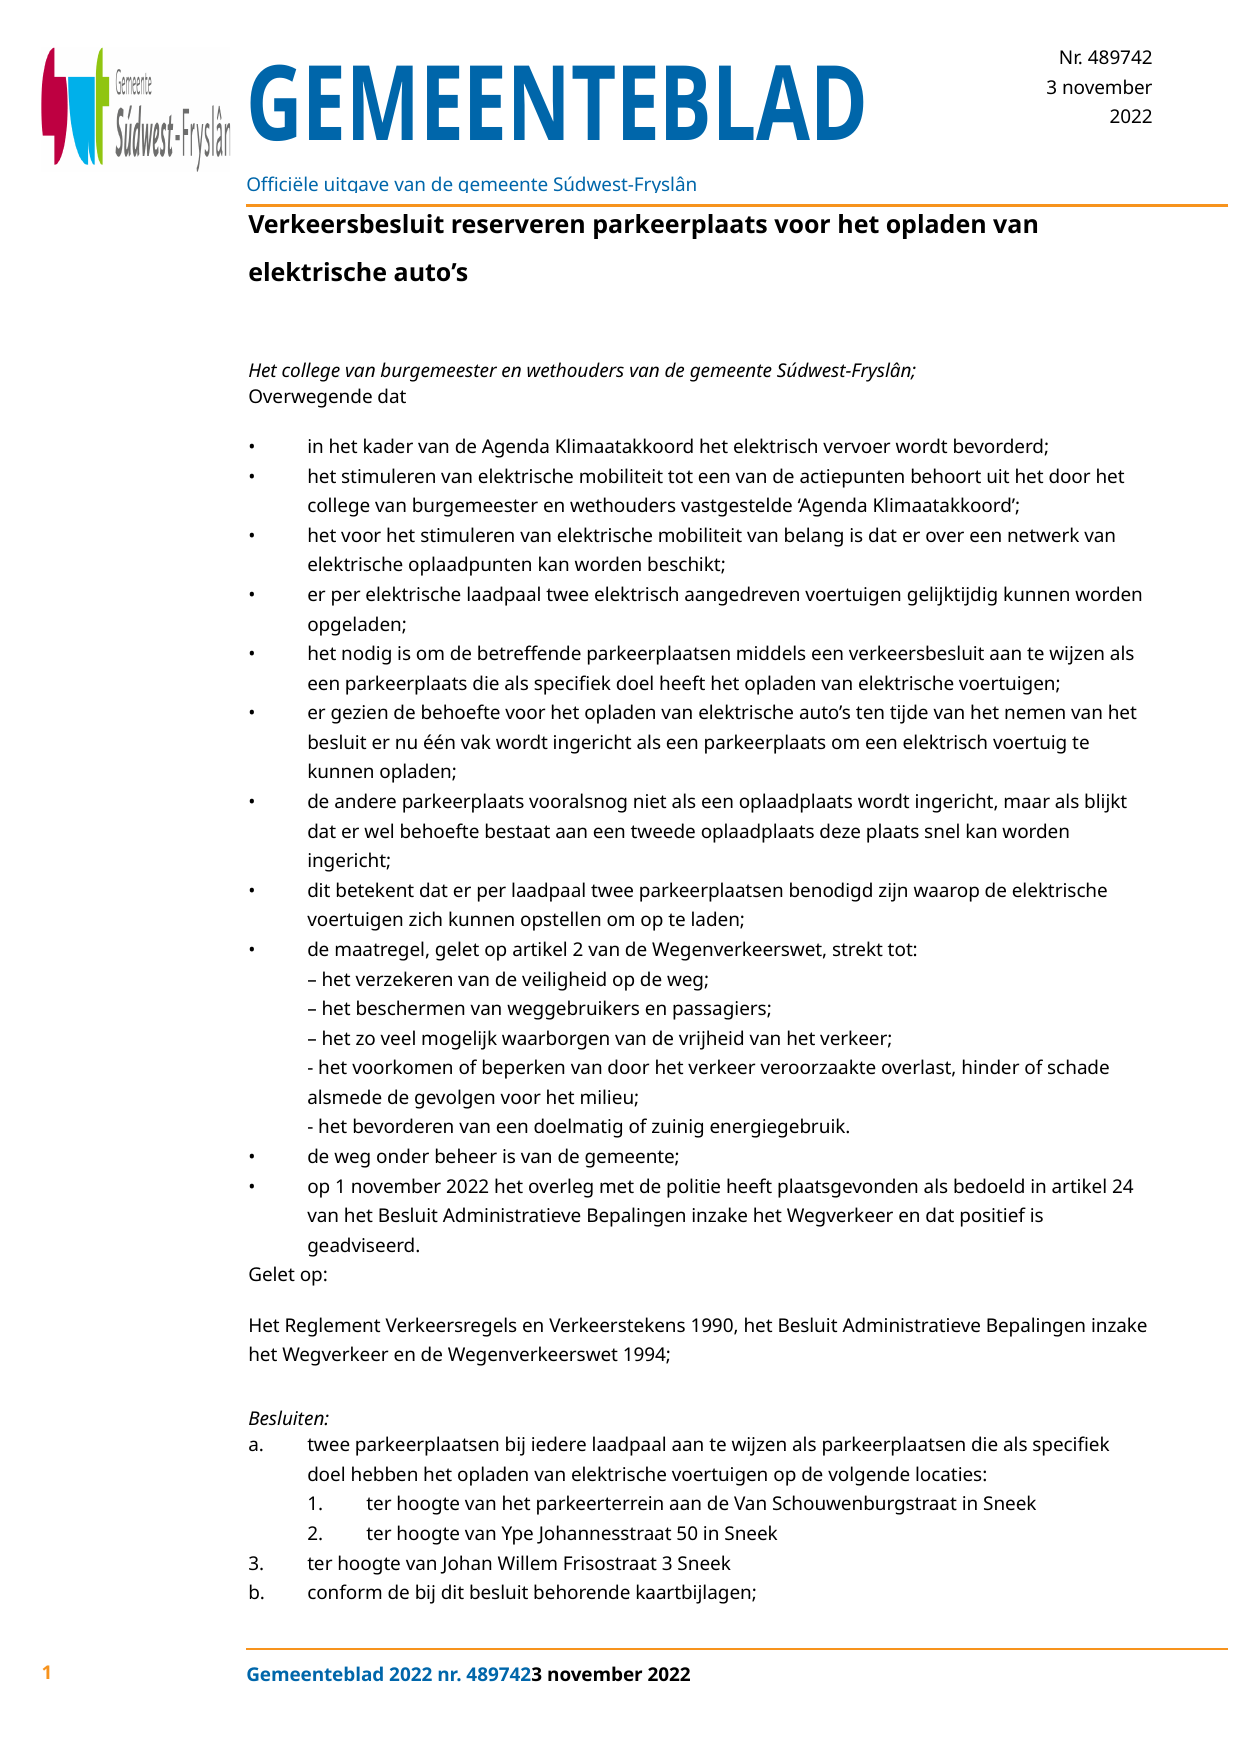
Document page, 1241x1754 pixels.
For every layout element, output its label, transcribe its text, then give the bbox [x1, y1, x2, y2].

list de weg onder beheer is van de gemeente; [248, 1143, 1152, 1169]
text Overwegende dat [248, 383, 1152, 409]
list het stimuleren van elektrische mobiliteit tot een van de actiepunten behoort uit het door het college van burgemeester en wethouders vastgestelde ‘Agenda Klimaatakkoord’; [248, 463, 1152, 518]
list - het bevorderen van een doelmatig of zuinig energiegebruik. [248, 1114, 1152, 1139]
text Het college van burgemeester en wethouders van de gemeente Súdwest-Fryslân; [248, 357, 1152, 383]
list - het voorkomen of beperken van door het verkeer veroorzaakte overlast, hinder of schade alsmede de gevolgen voor het milieu; [248, 1054, 1152, 1110]
list er per elektrische laadpaal twee elektrisch aangedreven voertuigen gelijktijdig kunnen worden opgeladen; [248, 581, 1152, 637]
list in het kader van de Agenda Klimaatakkoord het elektrisch vervoer wordt bevorderd; [248, 433, 1152, 459]
list conform de bij dit besluit behorende kaartbijlagen; [248, 1579, 1152, 1605]
list – het zo veel mogelijk waarborgen van de vrijheid van het verkeer; [248, 1025, 1152, 1051]
list de andere parkeerplaats vooralsnog niet als een oplaadplaats wordt ingericht, maar als blijkt dat er wel behoefte bestaat aan een tweede oplaadplaats deze plaats snel kan worden ingericht; [248, 788, 1152, 873]
text Het Reglement Verkeersregels en Verkeerstekens 1990, het Besluit Administratieve Bepalingen inzake het Wegverkeer en de Wegenverkeerswet 1994; [248, 1312, 1152, 1367]
list twee parkeerplaatsen bij iedere laadpaal aan te wijzen als parkeerplaatsen die als specifiek doel hebben het opladen van elektrische voertuigen op de volgende locaties: [248, 1431, 1152, 1487]
list – het beschermen van weggebruikers en passagiers; [248, 995, 1152, 1021]
list het nodig is om de betreffende parkeerplaatsen middels een verkeersbesluit aan te wijzen als een parkeerplaats die als specifiek doel heeft het opladen van elektrische voertuigen; [248, 640, 1152, 696]
list ter hoogte van Ype Johannesstraat 50 in Sneek [307, 1520, 1152, 1546]
list – het verzekeren van de veiligheid op de weg; [248, 966, 1152, 992]
list het voor het stimuleren van elektrische mobiliteit van belang is dat er over een netwerk van elektrische oplaadpunten kan worden beschikt; [248, 522, 1152, 577]
text Gelet op: [248, 1262, 1152, 1287]
list ter hoogte van het parkeerterrein aan de Van Schouwenburgstraat in Sneek [307, 1491, 1152, 1516]
list dit betekent dat er per laadpaal twee parkeerplaatsen benodigd zijn waarop de elektrische voertuigen zich kunnen opstellen om op te laden; [248, 877, 1152, 932]
text Besluiten: [248, 1406, 1152, 1431]
list ter hoogte van Johan Willem Frisostraat 3 Sneek [248, 1550, 1152, 1575]
picture [41, 47, 231, 172]
text Verkeersbesluit reserveren parkeerplaats voor het opladen van elektrische auto’s [248, 207, 1152, 288]
list de maatregel, gelet op artikel 2 van de Wegenverkeerswet, strekt tot: [248, 936, 1152, 962]
list op 1 november 2022 het overleg met de politie heeft plaatsgevonden als bedoeld in artikel 24 van het Besluit Administratieve Bepalingen inzake het Wegverkeer en dat positief is geadviseerd. [248, 1173, 1152, 1258]
list er gezien de behoefte voor het opladen van elektrische auto’s ten tijde van het nemen van het besluit er nu één vak wordt ingericht als een parkeerplaats om een elektrisch voertuig te kunnen opladen; [248, 699, 1152, 784]
